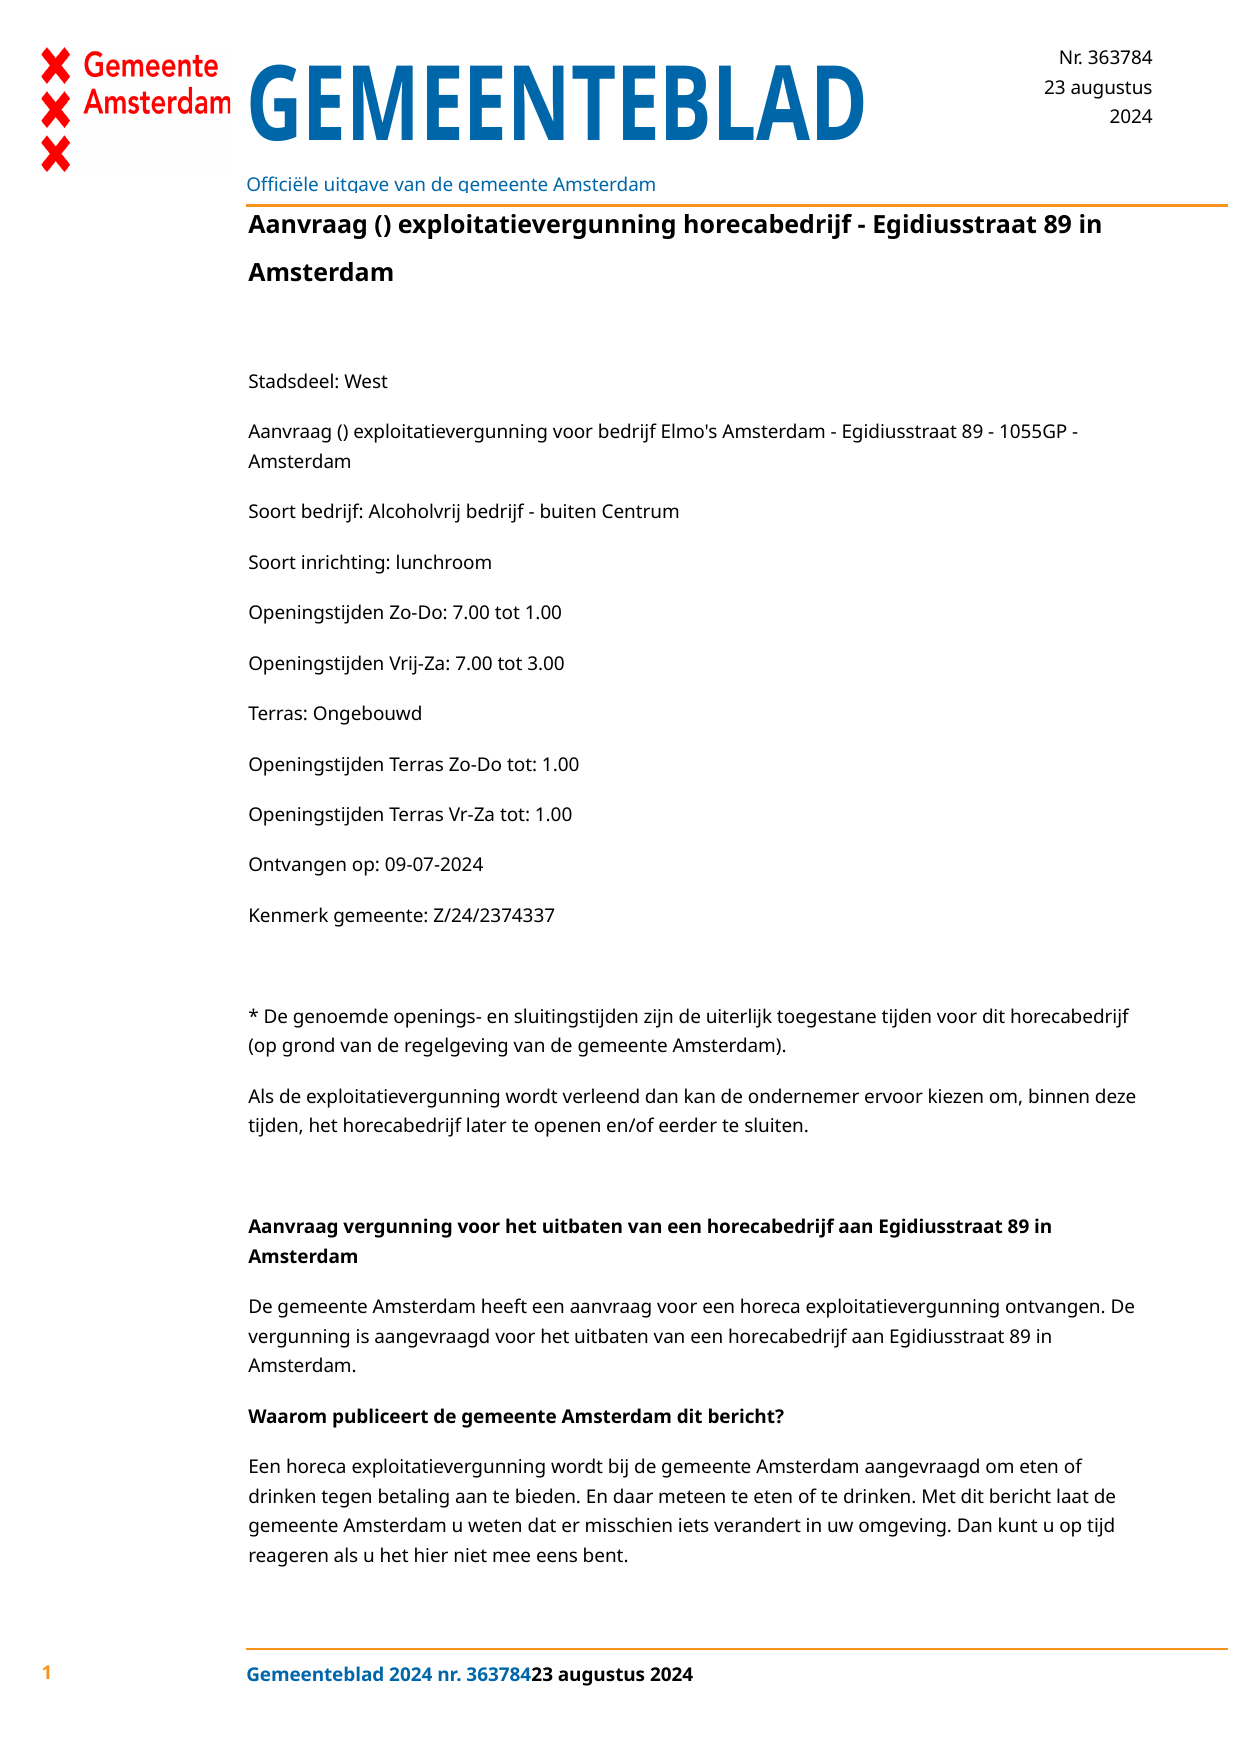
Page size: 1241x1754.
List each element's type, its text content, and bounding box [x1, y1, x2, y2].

text Een horeca exploitatievergunning wordt bij de gemeente Amsterdam aangevraagd om eten of drinken tegen betaling aan te bieden. En daar meteen te eten of te drinken. Met dit bericht laat de gemeente Amsterdam u weten dat er misschien iets verandert in uw omgeving. Dan kunt u op tijd reageren als u het hier niet mee eens bent. [248, 1453, 1152, 1568]
text De gemeente Amsterdam heeft een aanvraag voor een horeca exploitatievergunning ontvangen. De vergunning is aangevraagd voor het uitbaten van een horecabedrijf aan Egidiusstraat 89 in Amsterdam. [248, 1293, 1152, 1378]
text Stadsdeel: West [248, 368, 1152, 394]
text Kenmerk gemeente: Z/24/2374337 [248, 902, 1152, 928]
text Aanvraag () exploitatievergunning voor bedrijf Elmo's Amsterdam - Egidiusstraat 89 - 1055GP - Amsterdam [248, 419, 1152, 474]
text Terras: Ongebouwd [248, 700, 1152, 726]
text Openingstijden Zo-Do: 7.00 tot 1.00 [248, 599, 1152, 625]
picture [41, 47, 231, 172]
text Als de exploitatievergunning wordt verleend dan kan de ondernemer ervoor kiezen om, binnen deze tijden, het horecabedrijf later te openen en/of eerder te sluiten. [248, 1083, 1152, 1138]
text Ontvangen op: 09-07-2024 [248, 852, 1152, 877]
text Soort bedrijf: Alcoholvrij bedrijf - buiten Centrum [248, 499, 1152, 524]
text Waarom publiceert de gemeente Amsterdam dit bericht? [248, 1403, 1152, 1429]
text Openingstijden Vrij-Za: 7.00 tot 3.00 [248, 650, 1152, 676]
text * De genoemde openings- en sluitingstijden zijn de uiterlijk toegestane tijden voor dit horecabedrijf (op grond van de regelgeving van de gemeente Amsterdam). [248, 1003, 1152, 1058]
text Aanvraag vergunning voor het uitbaten van een horecabedrijf aan Egidiusstraat 89 in Amsterdam [248, 1213, 1152, 1269]
text Openingstijden Terras Zo-Do tot: 1.00 [248, 751, 1152, 777]
text Aanvraag () exploitatievergunning horecabedrijf - Egidiusstraat 89 in Amsterdam [248, 207, 1152, 288]
text Soort inrichting: lunchroom [248, 549, 1152, 575]
text Openingstijden Terras Vr-Za tot: 1.00 [248, 801, 1152, 827]
